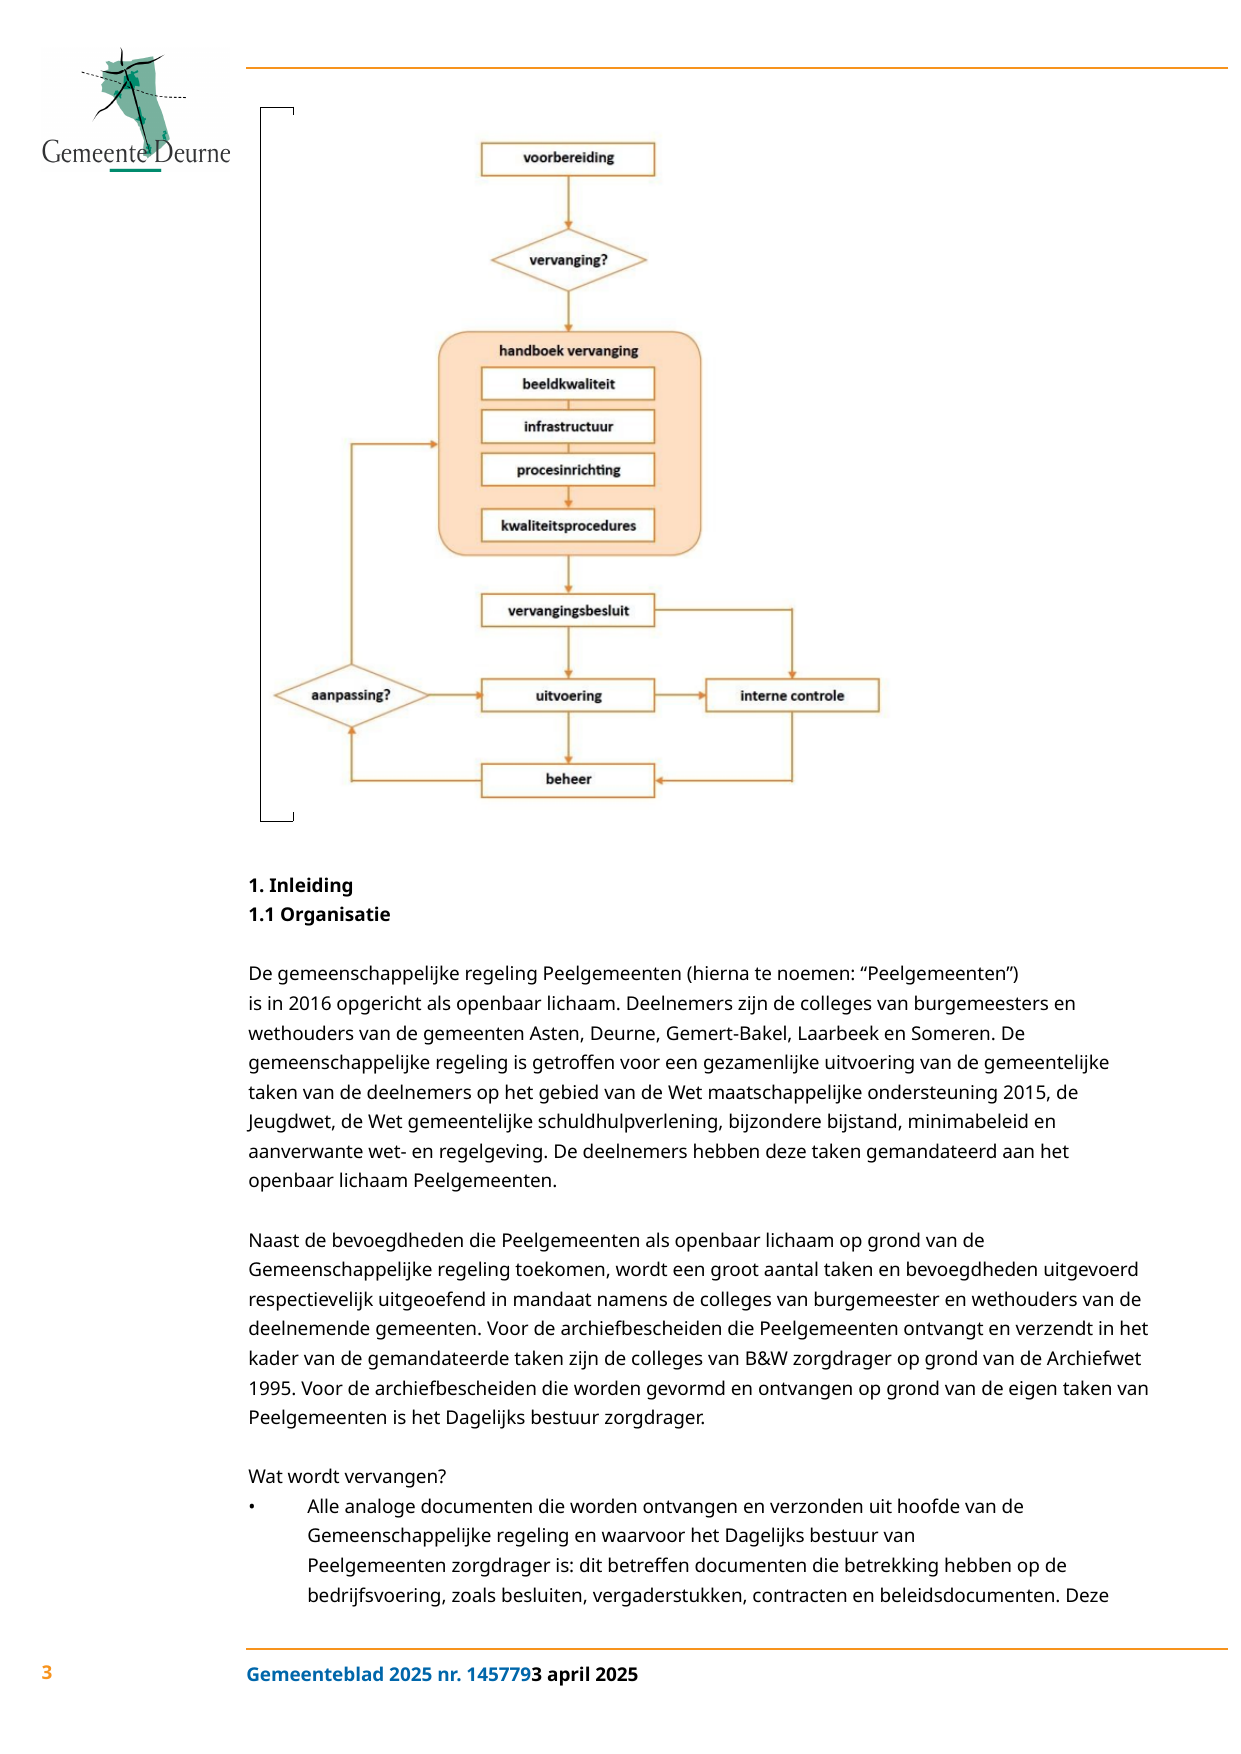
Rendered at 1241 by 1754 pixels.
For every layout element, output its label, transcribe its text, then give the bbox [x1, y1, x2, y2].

text is in 2016 opgericht als openbaar lichaam. Deelnemers zijn de colleges van burgemeesters en wethouders van de gemeenten Asten, Deurne, Gemert-Bakel, Laarbeek en Someren. De gemeenschappelijke regeling is getroffen voor een gezamenlijke uitvoering van de gemeentelijke taken van de deelnemers op het gebied van de Wet maatschappelijke ondersteuning 2015, de Jeugdwet, de Wet gemeentelijke schuldhulpverlening, bijzondere bijstand, minimabeleid en aanverwante wet- en regelgeving. De deelnemers hebben deze taken gemandateerd aan het openbaar lichaam Peelgemeenten. [248, 990, 1152, 1193]
list Peelgemeenten zorgdrager is: dit betreffen documenten die betrekking hebben op de bedrijfsvoering, zoals besluiten, vergaderstukken, contracten en beleidsdocumenten. Deze [248, 1552, 1152, 1607]
text Wat wordt vervangen? [248, 1463, 1152, 1489]
picture [41, 47, 231, 172]
text De gemeenschappelijke regeling Peelgemeenten (hierna te noemen: “Peelgemeenten”) [248, 961, 1152, 986]
text 1. Inleiding [248, 872, 1152, 897]
list Alle analoge documenten die worden ontvangen en verzonden uit hoofde van de [248, 1493, 1152, 1519]
picture [268, 115, 913, 812]
text Naast de bevoegdheden die Peelgemeenten als openbaar lichaam op grond van de Gemeenschappelijke regeling toekomen, wordt een groot aantal taken en bevoegdheden uitgevoerd respectievelijk uitgeoefend in mandaat namens de colleges van burgemeester en wethouders van de deelnemende gemeenten. Voor de archiefbescheiden die Peelgemeenten ontvangt en verzendt in het kader van de gemandateerde taken zijn de colleges van B&W zorgdrager op grond van de Archiefwet 1995. Voor de archiefbescheiden die worden gevormd en ontvangen op grond van de eigen taken van Peelgemeenten is het Dagelijks bestuur zorgdrager. [248, 1227, 1152, 1430]
text 1.1 Organisatie [248, 901, 1152, 927]
list Gemeenschappelijke regeling en waarvoor het Dagelijks bestuur van [248, 1523, 1152, 1548]
